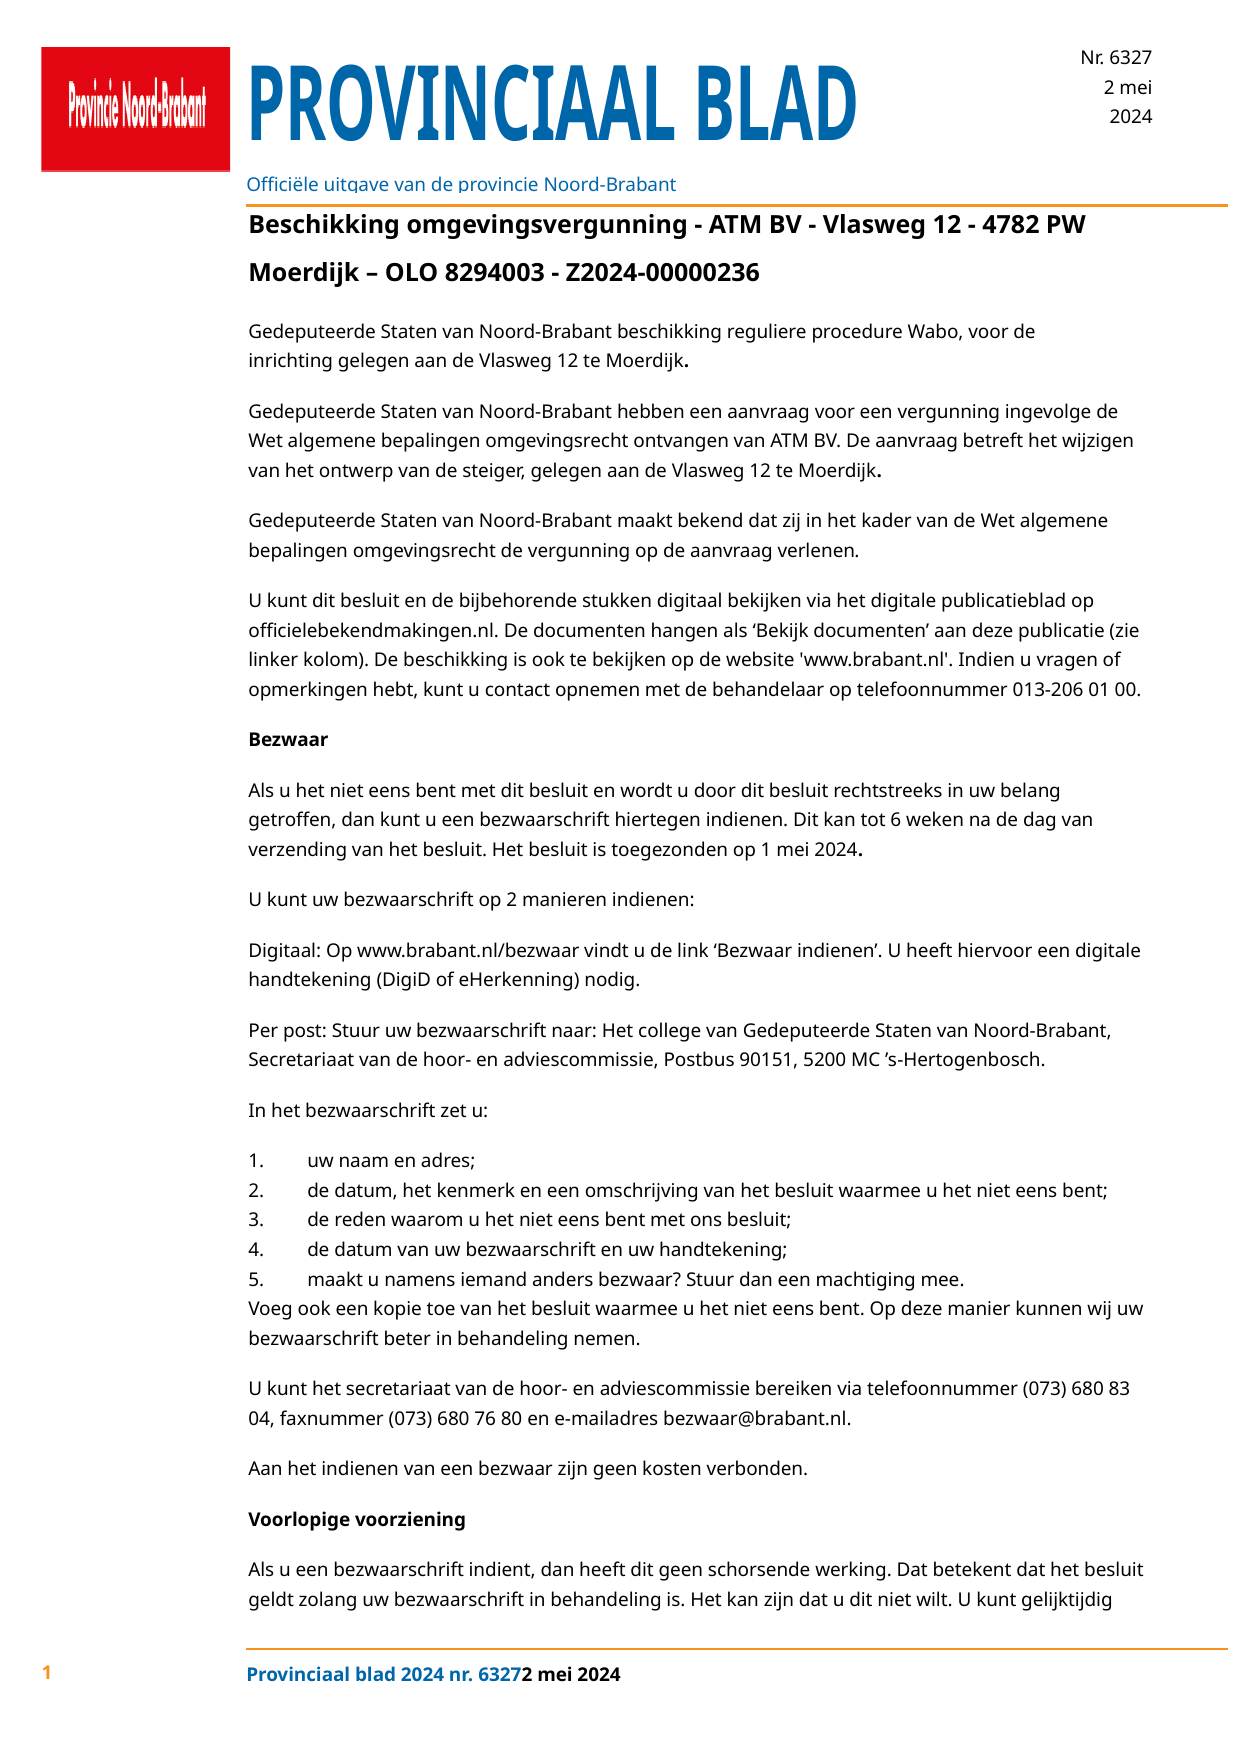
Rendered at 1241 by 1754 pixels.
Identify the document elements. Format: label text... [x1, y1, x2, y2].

text Voorlopige voorziening [248, 1506, 1152, 1532]
list de datum, het kenmerk en een omschrijving van het besluit waarmee u het niet eens bent; [248, 1177, 1152, 1203]
text Gedeputeerde Staten van Noord-Brabant maakt bekend dat zij in het kader van de Wet algemene bepalingen omgevingsrecht de vergunning op de aanvraag verlenen. [248, 507, 1152, 563]
text U kunt dit besluit en de bijbehorende stukken digitaal bekijken via het digitale publicatieblad op officielebekendmakingen.nl. De documenten hangen als ‘Bekijk documenten’ aan deze publicatie (zie linker kolom). De beschikking is ook te bekijken op de website 'www.brabant.nl'. Indien u vragen of opmerkingen hebt, kunt u contact opnemen met de behandelaar op telefoonnummer 013-206 01 00. [248, 587, 1152, 702]
text Als u een bezwaarschrift indient, dan heeft dit geen schorsende werking. Dat betekent dat het besluit geldt zolang uw bezwaarschrift in behandeling is. Het kan zijn dat u dit niet wilt. U kunt gelijktijdig [248, 1556, 1152, 1612]
text Beschikking omgevingsvergunning - ATM BV - Vlasweg 12 - 4782 PW Moerdijk – OLO 8294003 - Z2024-00000236 [248, 207, 1152, 288]
text Als u het niet eens bent met dit besluit en wordt u door dit besluit rechtstreeks in uw belang getroffen, dan kunt u een bezwaarschrift hiertegen indienen. Dit kan tot 6 weken na de dag van verzending van het besluit. Het besluit is toegezonden op 1 mei 2024. [248, 777, 1152, 862]
text Gedeputeerde Staten van Noord-Brabant beschikking reguliere procedure Wabo, voor de inrichting gelegen aan de Vlasweg 12 te Moerdijk. [248, 318, 1152, 373]
text Aan het indienen van een bezwaar zijn geen kosten verbonden. [248, 1455, 1152, 1481]
text Gedeputeerde Staten van Noord-Brabant hebben een aanvraag voor een vergunning ingevolge de Wet algemene bepalingen omgevingsrecht ontvangen van ATM BV. De aanvraag betreft het wijzigen van het ontwerp van de steiger, gelegen aan de Vlasweg 12 te Moerdijk. [248, 398, 1152, 483]
text Per post: Stuur uw bezwaarschrift naar: Het college van Gedeputeerde Staten van Noord-Brabant, Secretariaat van de hoor- en adviescommissie, Postbus 90151, 5200 MC ’s‑Hertogenbosch. [248, 1017, 1152, 1072]
text U kunt uw bezwaarschrift op 2 manieren indienen: [248, 887, 1152, 912]
list maakt u namens iemand anders bezwaar? Stuur dan een machtiging mee. [248, 1266, 1152, 1292]
text Voeg ook een kopie toe van het besluit waarmee u het niet eens bent. Op deze manier kunnen wij uw bezwaarschrift beter in behandeling nemen. [248, 1295, 1152, 1351]
list uw naam en adres; [248, 1147, 1152, 1173]
text In het bezwaarschrift zet u: [248, 1097, 1152, 1123]
list de datum van uw bezwaarschrift en uw handtekening; [248, 1236, 1152, 1262]
list de reden waarom u het niet eens bent met ons besluit; [248, 1207, 1152, 1232]
text Bezwaar [248, 727, 1152, 752]
picture [41, 47, 231, 172]
text Digitaal: Op www.brabant.nl/bezwaar vindt u de link ‘Bezwaar indienen’. U heeft hiervoor een digitale handtekening (DigiD of eHerkenning) nodig. [248, 937, 1152, 992]
text U kunt het secretariaat van de hoor- en adviescommissie bereiken via telefoonnummer (073) 680 83 04, faxnummer (073) 680 76 80 en e-mailadres bezwaar@brabant.nl. [248, 1375, 1152, 1431]
